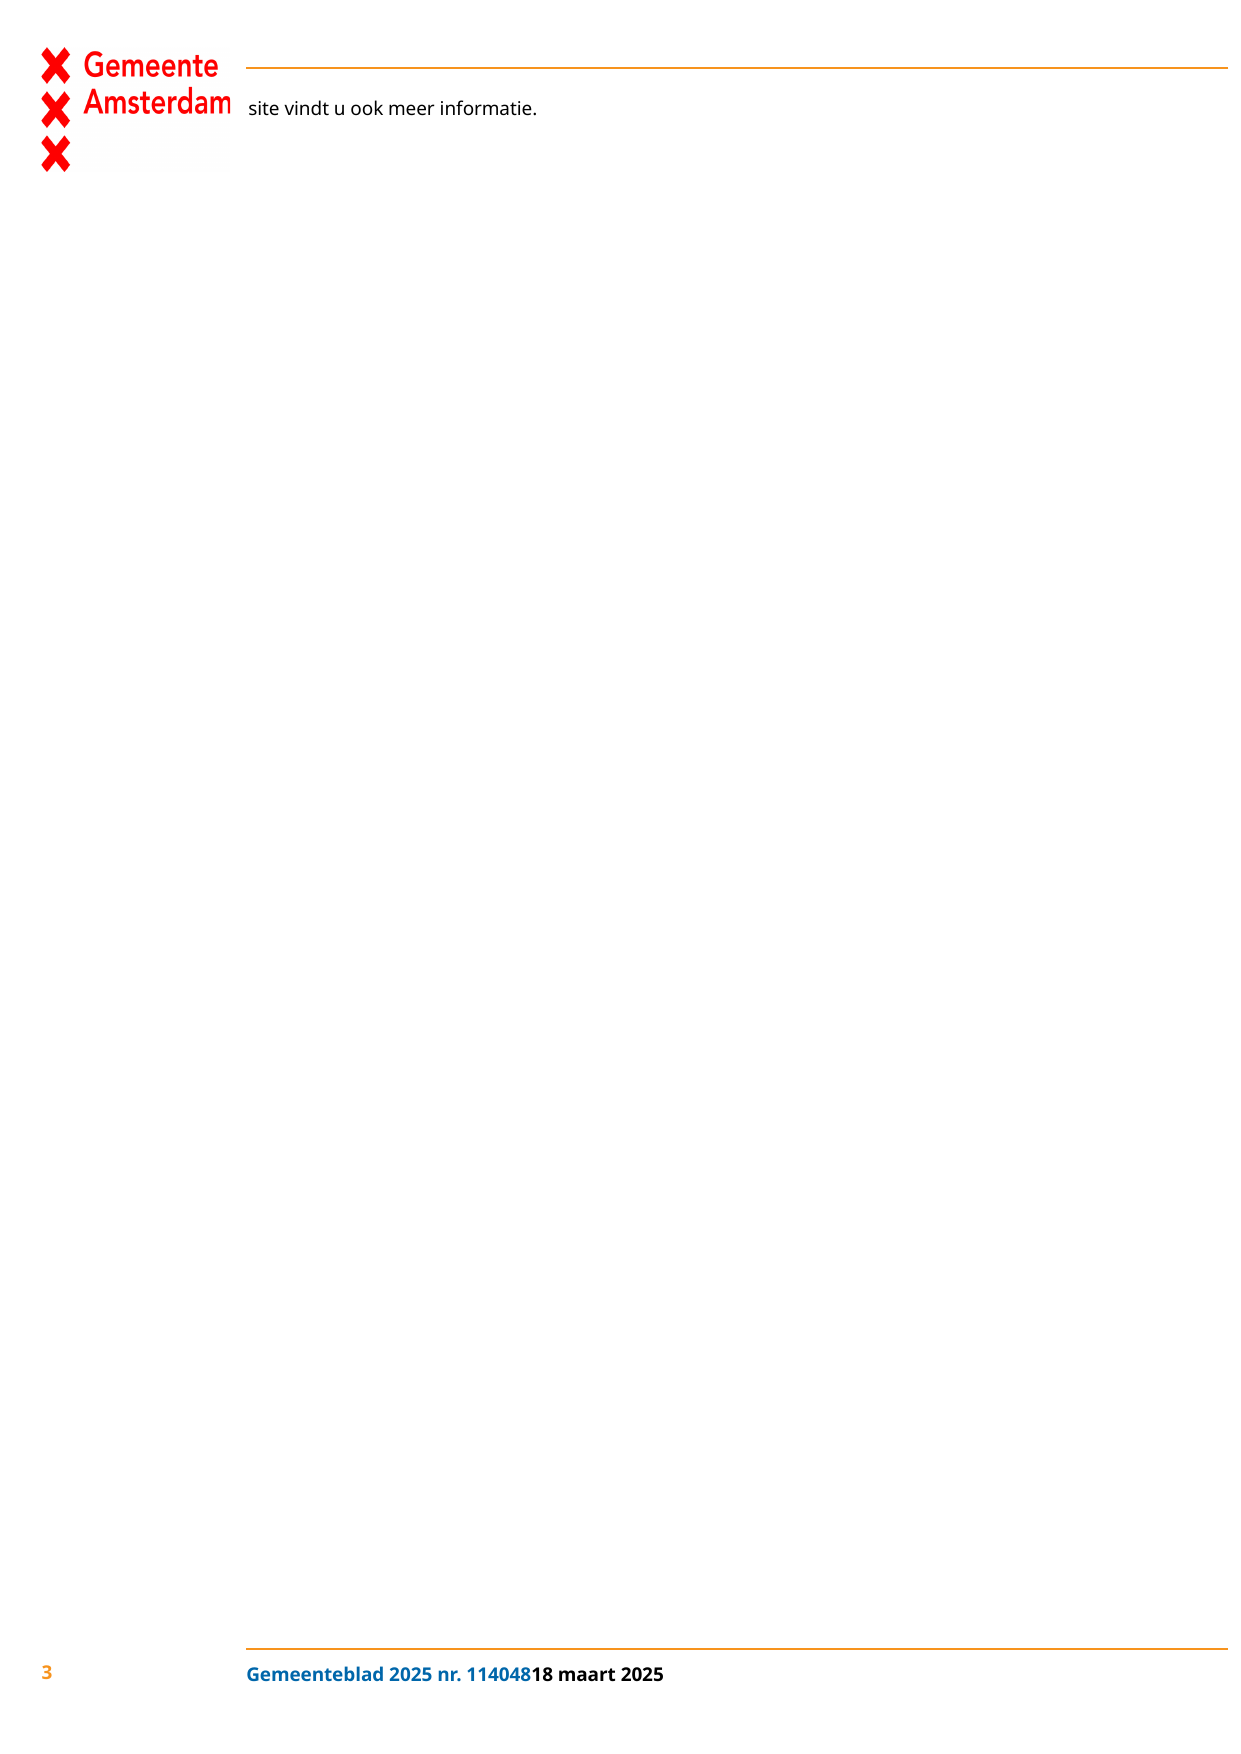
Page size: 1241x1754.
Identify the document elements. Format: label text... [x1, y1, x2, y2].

picture [41, 47, 231, 172]
text site vindt u ook meer informatie. [248, 95, 1152, 121]
